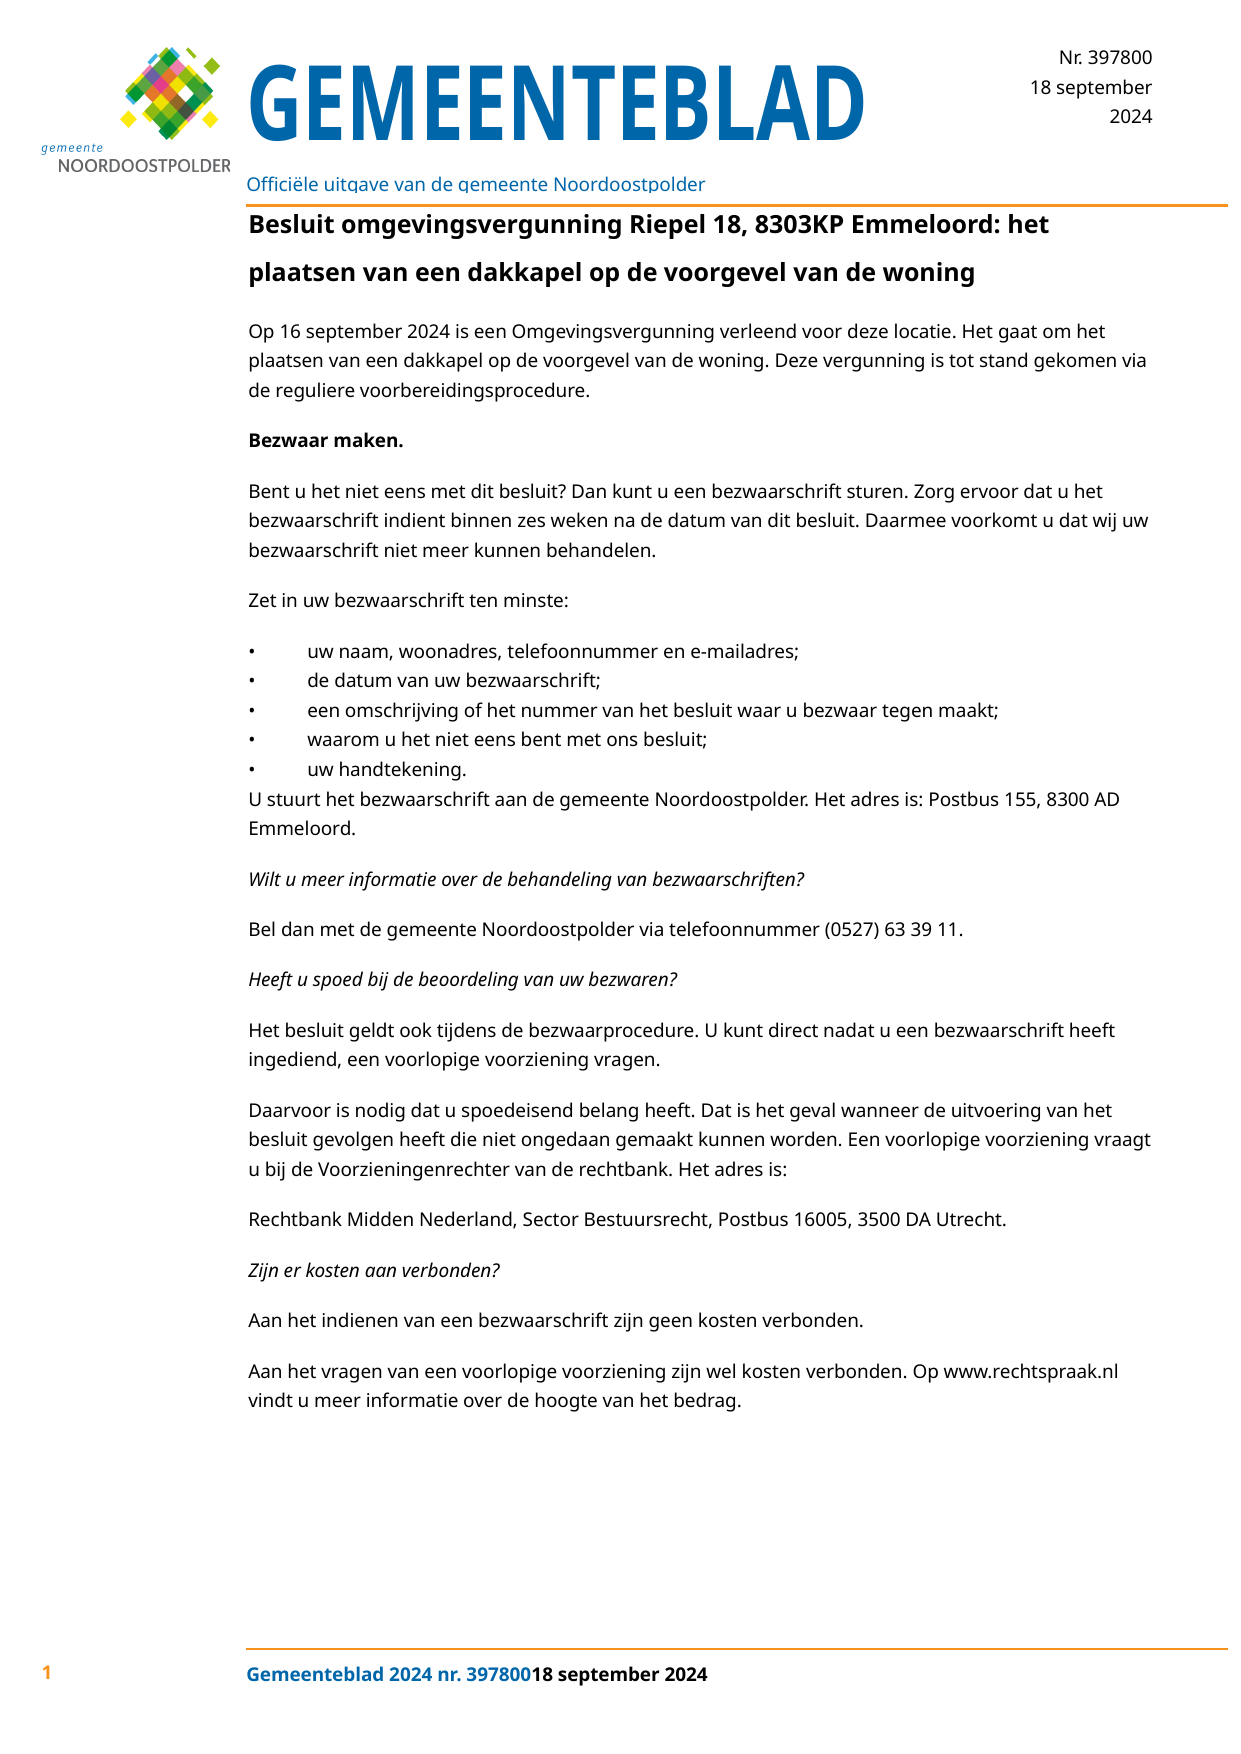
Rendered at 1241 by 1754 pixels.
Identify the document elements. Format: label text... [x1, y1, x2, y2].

text Het besluit geldt ook tijdens de bezwaarprocedure. U kunt direct nadat u een bezwaarschrift heeft ingediend, een voorlopige voorziening vragen. [248, 1017, 1152, 1072]
text Op 16 september 2024 is een Omgevingsvergunning verleend voor deze locatie. Het gaat om het plaatsen van een dakkapel op de voorgevel van de woning. Deze vergunning is tot stand gekomen via de reguliere voorbereidingsprocedure. [248, 318, 1152, 403]
text Heeft u spoed bij de beoordeling van uw bezwaren? [248, 967, 1152, 992]
text U stuurt het bezwaarschrift aan de gemeente Noordoostpolder. Het adres is: Postbus 155, 8300 AD Emmeloord. [248, 786, 1152, 841]
list uw naam, woonadres, telefoonnummer en e-mailadres; [248, 638, 1152, 664]
text Zet in uw bezwaarschrift ten minste: [248, 587, 1152, 613]
text Zijn er kosten aan verbonden? [248, 1257, 1152, 1283]
list uw handtekening. [248, 756, 1152, 782]
list een omschrijving of het nummer van het besluit waar u bezwaar tegen maakt; [248, 697, 1152, 723]
text Besluit omgevingsvergunning Riepel 18, 8303KP Emmeloord: het plaatsen van een dakkapel op de voorgevel van de woning [248, 207, 1152, 288]
text Aan het vragen van een voorlopige voorziening zijn wel kosten verbonden. Op www.rechtspraak.nl vindt u meer informatie over de hoogte van het bedrag. [248, 1358, 1152, 1413]
text Aan het indienen van een bezwaarschrift zijn geen kosten verbonden. [248, 1307, 1152, 1333]
text Daarvoor is nodig dat u spoedeisend belang heeft. Dat is het geval wanneer de uitvoering van het besluit gevolgen heeft die niet ongedaan gemaakt kunnen worden. Een voorlopige voorziening vraagt u bij de Voorzieningenrechter van de rechtbank. Het adres is: [248, 1097, 1152, 1182]
list de datum van uw bezwaarschrift; [248, 667, 1152, 693]
text Bezwaar maken. [248, 427, 1152, 453]
text Bel dan met de gemeente Noordoostpolder via telefoonnummer (0527) 63 39 11. [248, 916, 1152, 942]
picture [41, 47, 231, 172]
list waarom u het niet eens bent met ons besluit; [248, 727, 1152, 752]
text Rechtbank Midden Nederland, Sector Bestuursrecht, Postbus 16005, 3500 DA Utrecht. [248, 1207, 1152, 1232]
text Wilt u meer informatie over de behandeling van bezwaarschriften? [248, 866, 1152, 892]
text Bent u het niet eens met dit besluit? Dan kunt u een bezwaarschrift sturen. Zorg ervoor dat u het bezwaarschrift indient binnen zes weken na de datum van dit besluit. Daarmee voorkomt u dat wij uw bezwaarschrift niet meer kunnen behandelen. [248, 478, 1152, 563]
